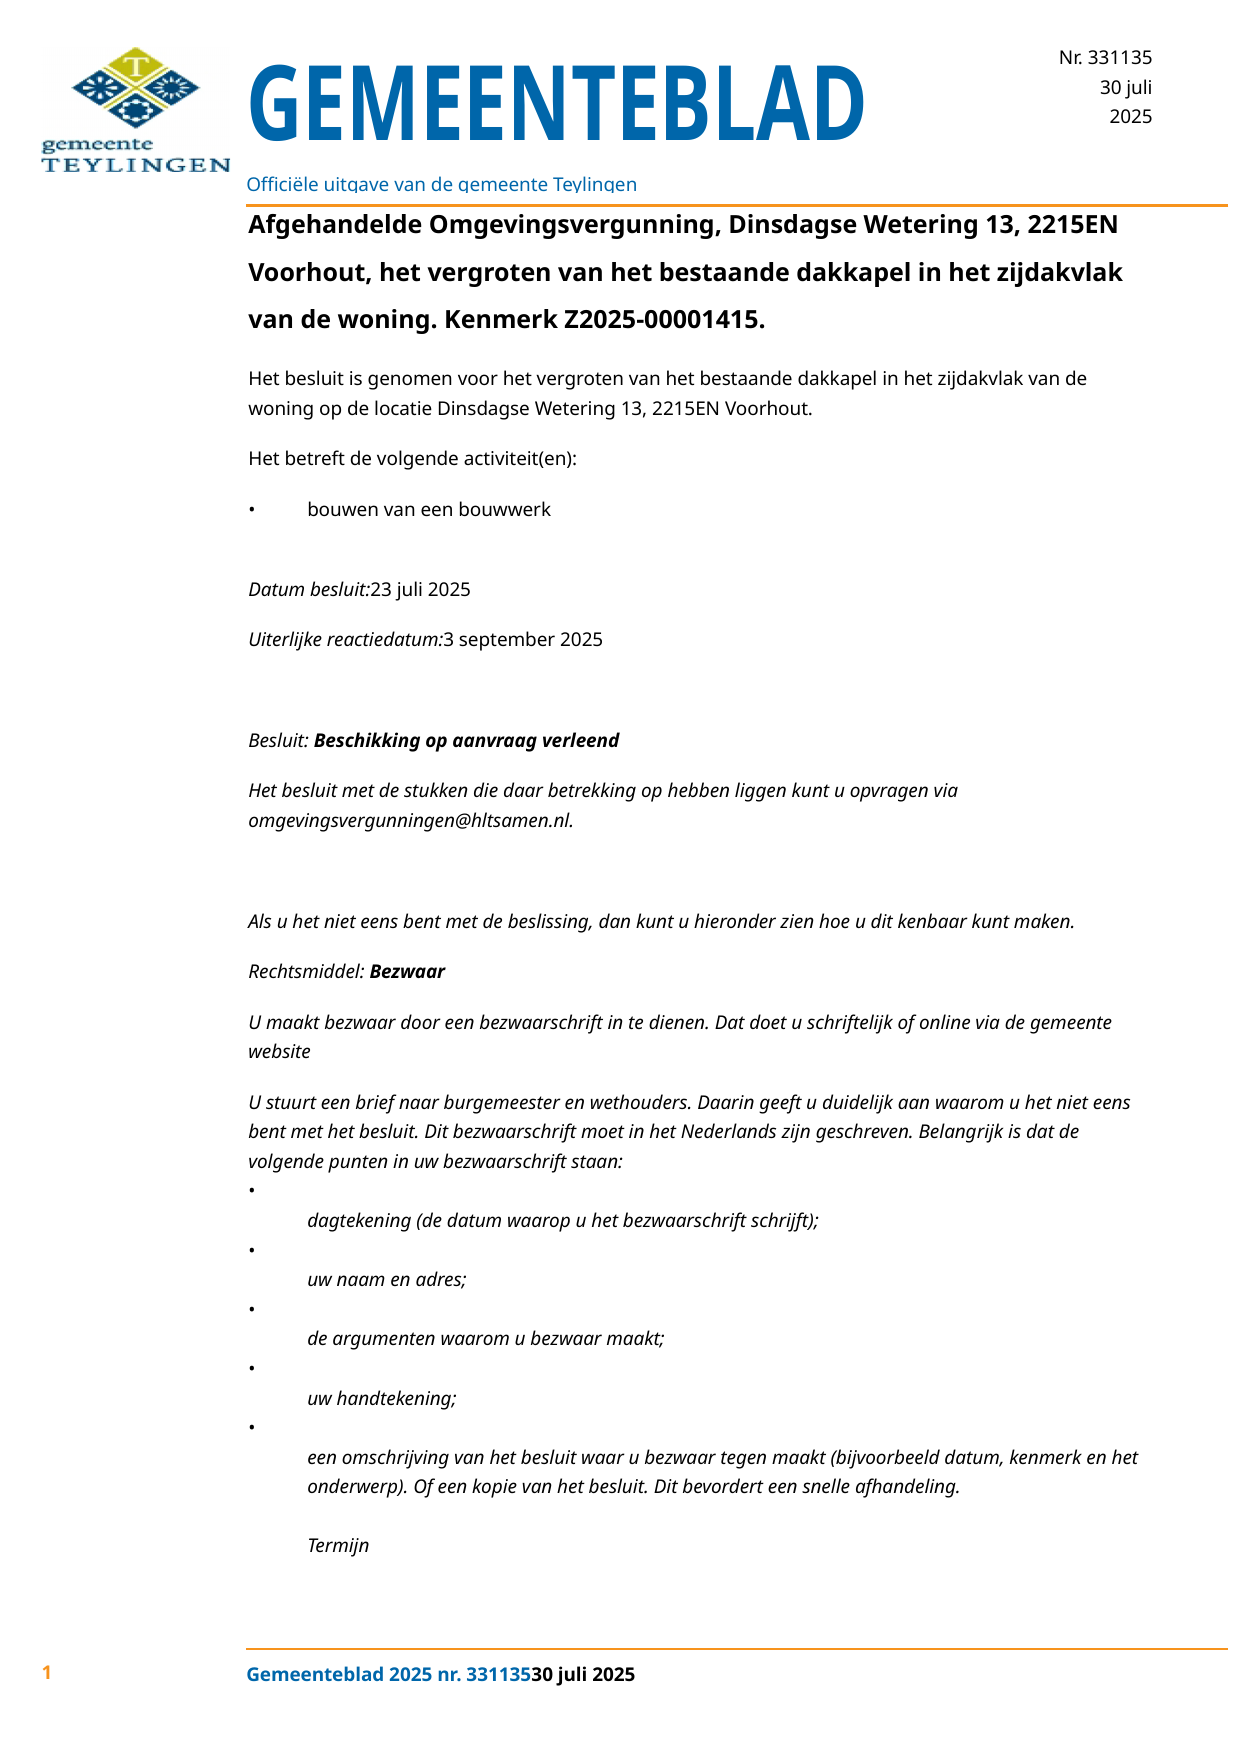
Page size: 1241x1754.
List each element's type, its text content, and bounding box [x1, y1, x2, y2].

list de argumenten waarom u bezwaar maakt; [248, 1326, 1152, 1351]
text Uiterlijke reactiedatum:3 september 2025 [248, 626, 1152, 652]
text Het besluit is genomen voor het vergroten van het bestaande dakkapel in het zijdakvlak van de woning op de locatie Dinsdagse Wetering 13, 2215EN Voorhout. [248, 366, 1152, 421]
text U stuurt een brief naar burgemeester en wethouders. Daarin geeft u duidelijk aan waarom u het niet eens bent met het besluit. Dit bezwaarschrift moet in het Nederlands zijn geschreven. Belangrijk is dat de volgende punten in uw bezwaarschrift staan: [248, 1089, 1152, 1174]
list Termijn [248, 1533, 1152, 1558]
text Het besluit met de stukken die daar betrekking op hebben liggen kunt u opvragen via omgevingsvergunningen@hltsamen.nl. [248, 778, 1152, 833]
text Besluit: Beschikking op aanvraag verleend [248, 727, 1152, 753]
text Datum besluit:23 juli 2025 [248, 576, 1152, 602]
text U maakt bezwaar door een bezwaarschrift in te dienen. Dat doet u schriftelijk of online via de gemeente website [248, 1009, 1152, 1064]
list uw handtekening; [248, 1385, 1152, 1410]
text Afgehandelde Omgevingsvergunning, Dinsdagse Wetering 13, 2215EN Voorhout, het vergroten van het bestaande dakkapel in het zijdakvlak van de woning. Kenmerk Z2025-00001415. [248, 207, 1152, 336]
text Het betreft de volgende activiteit(en): [248, 446, 1152, 471]
picture [41, 47, 231, 172]
text Als u het niet eens bent met de beslissing, dan kunt u hieronder zien hoe u dit kenbaar kunt maken. [248, 908, 1152, 934]
list een omschrijving van het besluit waar u bezwaar tegen maakt (bijvoorbeeld datum, kenmerk en het onderwerp). Of een kopie van het besluit. Dit bevordert een snelle afhandeling. [248, 1444, 1152, 1499]
list dagtekening (de datum waarop u het bezwaarschrift schrijft); [248, 1207, 1152, 1233]
list bouwen van een bouwwerk [248, 496, 1152, 522]
list uw naam en adres; [248, 1266, 1152, 1292]
text Rechtsmiddel: Bezwaar [248, 958, 1152, 984]
